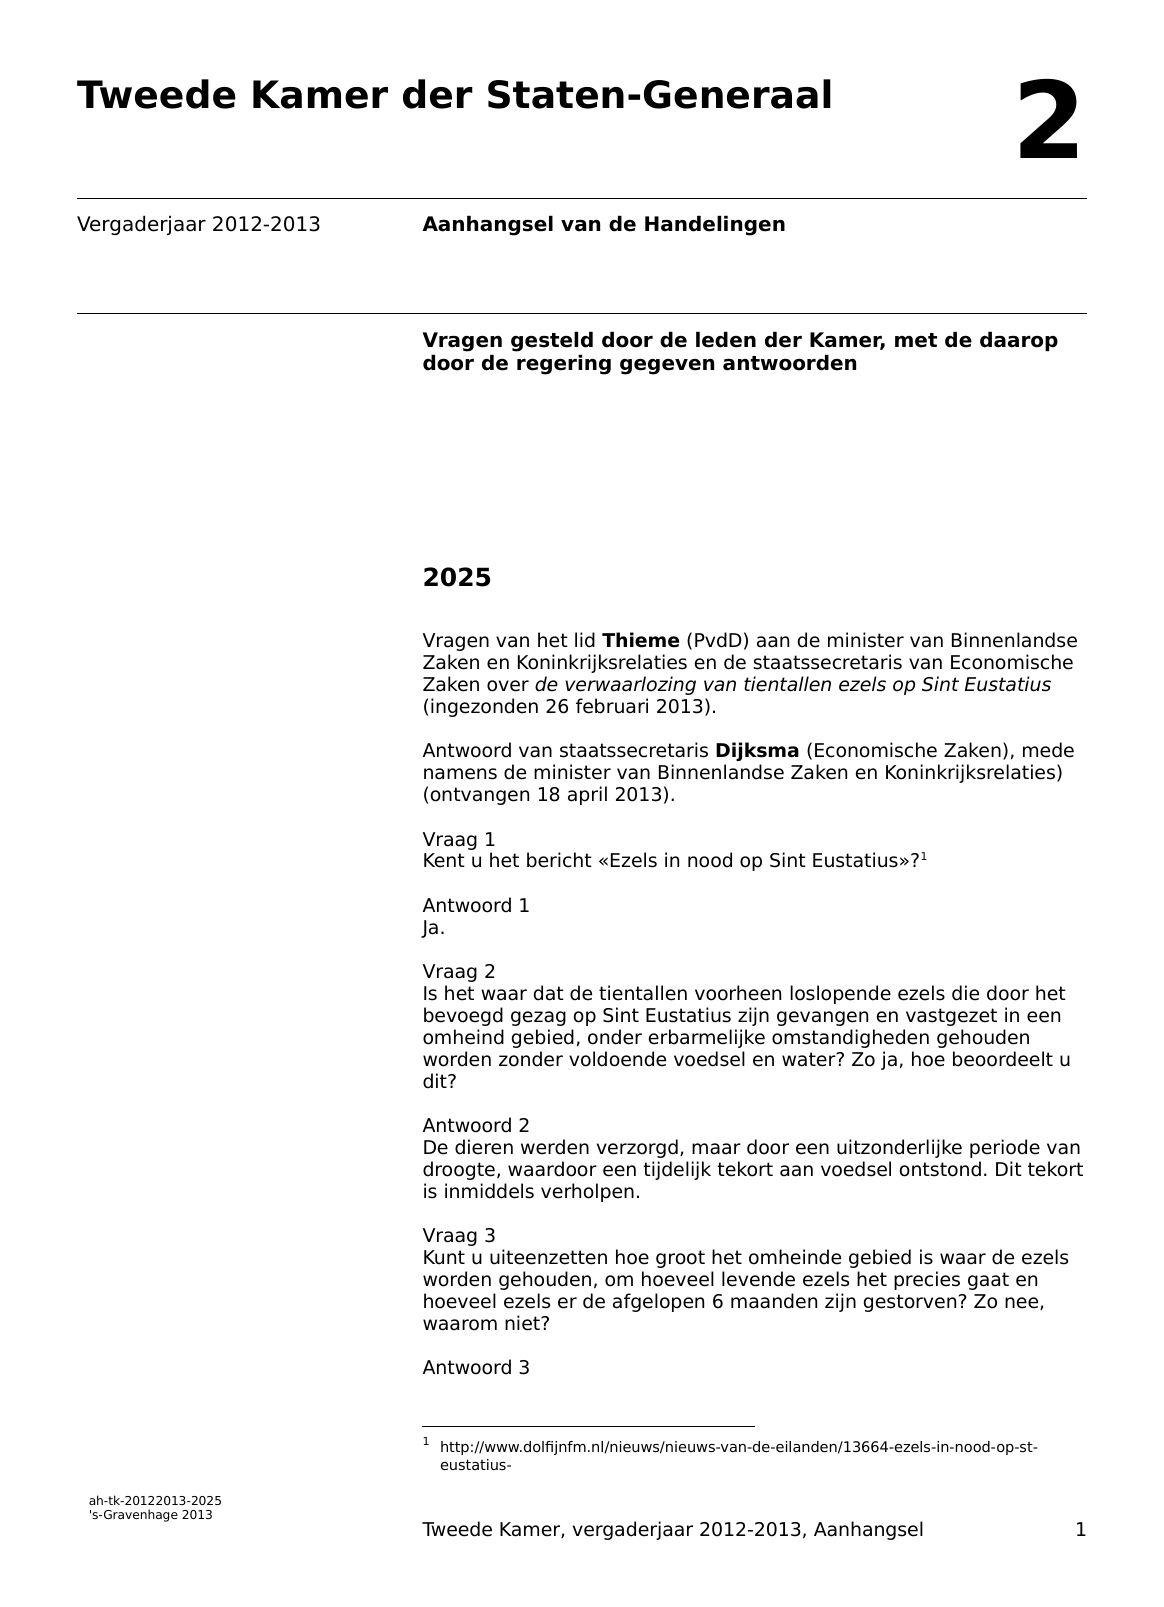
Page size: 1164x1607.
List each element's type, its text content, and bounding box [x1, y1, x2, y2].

text 2025 [422, 563, 1087, 592]
text http://www.dolfijnfm.nl/nieuws/nieuws-van-de-eilanden/13664-ezels-in-nood-op-st-eustatius- [422, 1435, 1087, 1474]
text Vraag 3 [422, 1225, 1087, 1247]
text ah-tk-20122013-2025 [88, 1494, 323, 1508]
text Vragen van het lid Thieme (PvdD) aan de minister van Binnenlandse Zaken en Koninkrijksrelaties en de staatssecretaris van Economische Zaken over de verwaarlozing van tientallen ezels op Sint Eustatius (ingezonden 26 februari 2013). [422, 630, 1087, 718]
text Kent u het bericht «Ezels in nood op Sint Eustatius»? [422, 850, 1087, 872]
table_header Tweede Kamer der Staten-Generaal [77, 59, 886, 198]
text Antwoord 2 [422, 1115, 1087, 1137]
text Kunt u uiteenzetten hoe groot het omheinde gebied is waar de ezels worden gehouden, om hoeveel levende ezels het precies gaat en hoeveel ezels er de afgelopen 6 maanden zijn gestorven? Zo nee, waarom niet? [422, 1247, 1087, 1335]
text Antwoord 1 [422, 894, 1087, 917]
text Ja. [422, 917, 1087, 938]
text 's-Gravenhage 2013 [88, 1508, 323, 1522]
text Antwoord van staatssecretaris Dijksma (Economische Zaken), mede namens de minister van Binnenlandse Zaken en Koninkrijksrelaties) (ontvangen 18 april 2013). [422, 740, 1087, 806]
text Vraag 1 [422, 828, 1087, 850]
table_cell [77, 314, 422, 375]
table_cell Aanhangsel van de Handelingen [422, 199, 1087, 313]
text Is het waar dat de tientallen voorheen loslopende ezels die door het bevoegd gezag op Sint Eustatius zijn gevangen en vastgezet in een omheind gebied, onder erbarmelijke omstandigheden gehouden worden zonder voldoende voedsel en water? Zo ja, hoe beoordeelt u dit? [422, 983, 1087, 1093]
text Vraag 2 [422, 961, 1087, 983]
table_header 2 [886, 59, 1087, 198]
table_cell Vergaderjaar 2012-2013 [77, 199, 422, 313]
table_cell Vragen gesteld door de leden der Kamer, met de daarop door de regering gegeven antwoorden [422, 314, 1087, 375]
text Antwoord 3 [422, 1357, 1087, 1379]
text De dieren werden verzorgd, maar door een uitzonderlijke periode van droogte, waardoor een tijdelijk tekort aan voedsel ontstond. Dit tekort is inmiddels verholpen. [422, 1137, 1087, 1203]
